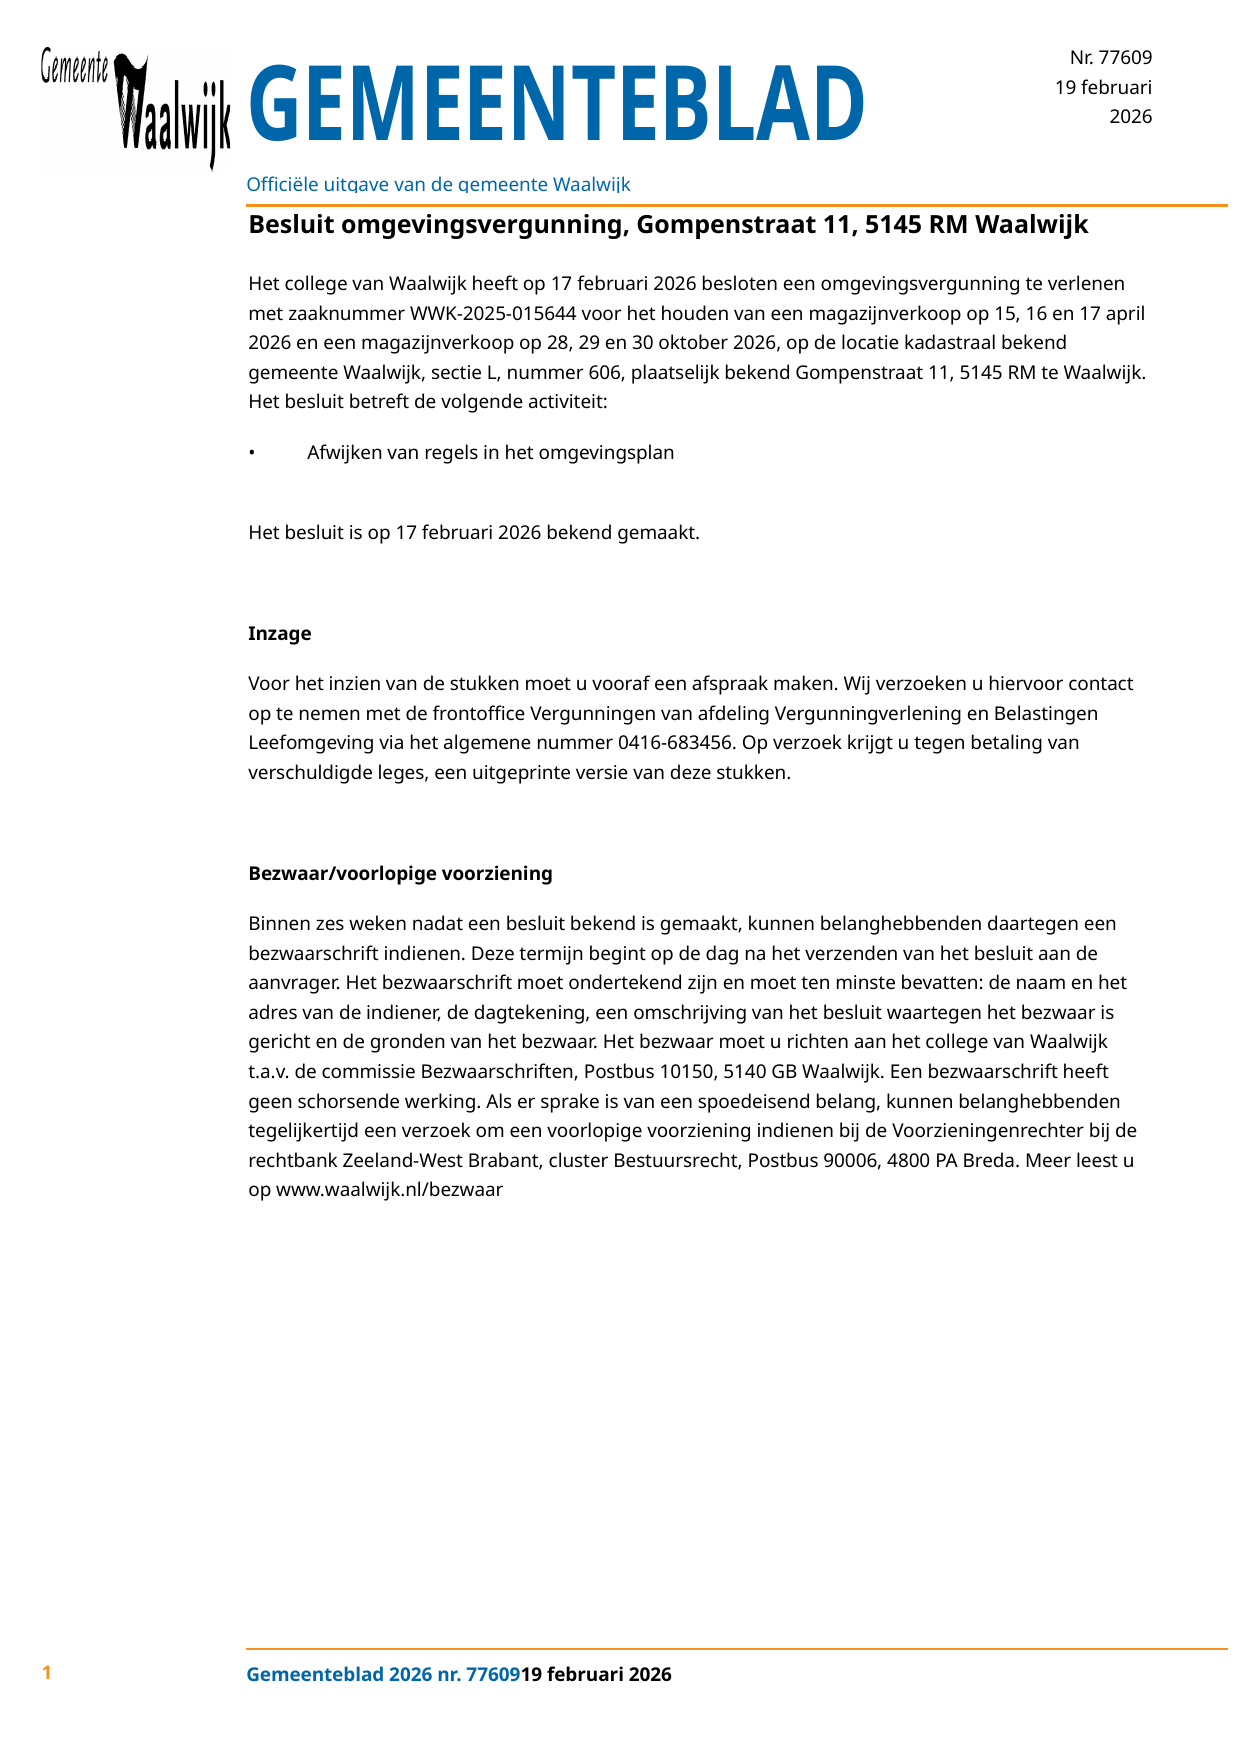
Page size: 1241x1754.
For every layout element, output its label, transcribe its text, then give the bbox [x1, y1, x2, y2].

text Inzage [248, 620, 1152, 646]
text Het college van Waalwijk heeft op 17 februari 2026 besloten een omgevingsvergunning te verlenen met zaaknummer WWK-2025-015644 voor het houden van een magazijnverkoop op 15, 16 en 17 april 2026 en een magazijnverkoop op 28, 29 en 30 oktober 2026, op de locatie kadastraal bekend gemeente Waalwijk, sectie L, nummer 606, plaatselijk bekend Gompenstraat 11, 5145 RM te Waalwijk. Het besluit betreft de volgende activiteit: [248, 270, 1152, 414]
text Bezwaar/voorlopige voorziening [248, 860, 1152, 886]
text Het besluit is op 17 februari 2026 bekend gemaakt. [248, 519, 1152, 545]
picture [41, 47, 231, 172]
text Binnen zes weken nadat een besluit bekend is gemaakt, kunnen belanghebbenden daartegen een bezwaarschrift indienen. Deze termijn begint op de dag na het verzenden van het besluit aan de aanvrager. Het bezwaarschrift moet ondertekend zijn en moet ten minste bevatten: de naam en het adres van de indiener, de dagtekening, een omschrijving van het besluit waartegen het bezwaar is gericht en de gronden van het bezwaar. Het bezwaar moet u richten aan het college van Waalwijk t.a.v. de commissie Bezwaarschriften, Postbus 10150, 5140 GB Waalwijk. Een bezwaarschrift heeft geen schorsende werking. Als er sprake is van een spoedeisend belang, kunnen belanghebbenden tegelijkertijd een verzoek om een voorlopige voorziening indienen bij de Voorzieningenrechter bij de rechtbank Zeeland-West Brabant, cluster Bestuursrecht, Postbus 90006, 4800 PA Breda. Meer leest u op www.waalwijk.nl/bezwaar [248, 910, 1152, 1202]
text Besluit omgevingsvergunning, Gompenstraat 11, 5145 RM Waalwijk [248, 207, 1152, 241]
text Voor het inzien van de stukken moet u vooraf een afspraak maken. Wij verzoeken u hiervoor contact op te nemen met de frontoffice Vergunningen van afdeling Vergunningverlening en Belastingen Leefomgeving via het algemene nummer 0416-683456. Op verzoek krijgt u tegen betaling van verschuldigde leges, een uitgeprinte versie van deze stukken. [248, 670, 1152, 785]
list Afwijken van regels in het omgevingsplan [248, 439, 1152, 465]
